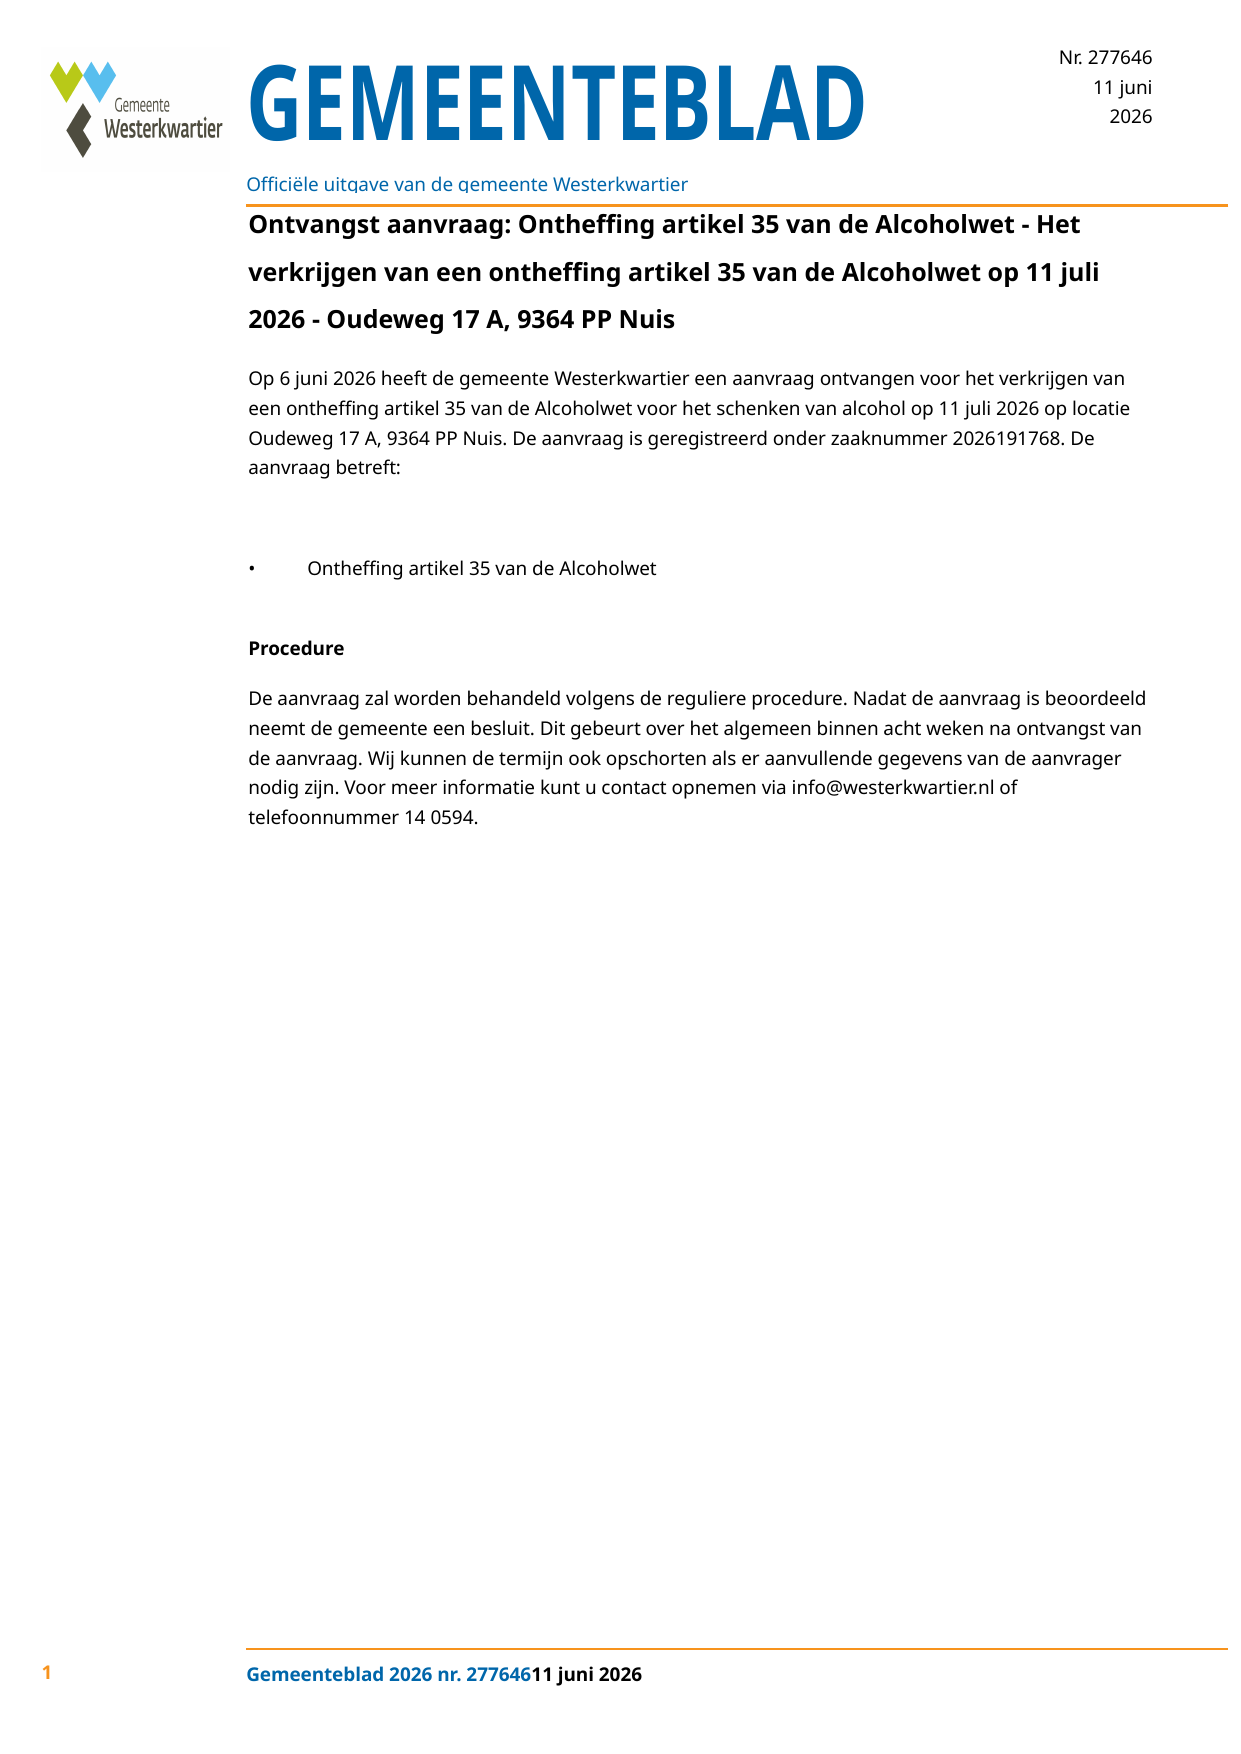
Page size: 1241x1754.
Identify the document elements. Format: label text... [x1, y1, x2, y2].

text Op 6 juni 2026 heeft de gemeente Westerkwartier een aanvraag ontvangen voor het verkrijgen van een ontheffing artikel 35 van de Alcoholwet voor het schenken van alcohol op 11 juli 2026 op locatie Oudeweg 17 A, 9364 PP Nuis. De aanvraag is geregistreerd onder zaaknummer 2026191768. De aanvraag betreft: [248, 366, 1152, 480]
text De aanvraag zal worden behandeld volgens de reguliere procedure. Nadat de aanvraag is beoordeeld neemt de gemeente een besluit. Dit gebeurt over het algemeen binnen acht weken na ontvangst van de aanvraag. Wij kunnen de termijn ook opschorten als er aanvullende gegevens van de aanvrager nodig zijn. Voor meer informatie kunt u contact opnemen via info@westerkwartier.nl of telefoonnummer 14 0594. [248, 686, 1152, 829]
list Ontheffing artikel 35 van de Alcoholwet [248, 555, 1152, 581]
text Ontvangst aanvraag: Ontheffing artikel 35 van de Alcoholwet - Het verkrijgen van een ontheffing artikel 35 van de Alcoholwet op 11 juli 2026 - Oudeweg 17 A, 9364 PP Nuis [248, 207, 1152, 336]
picture [41, 47, 231, 172]
text Procedure [248, 635, 1152, 661]
